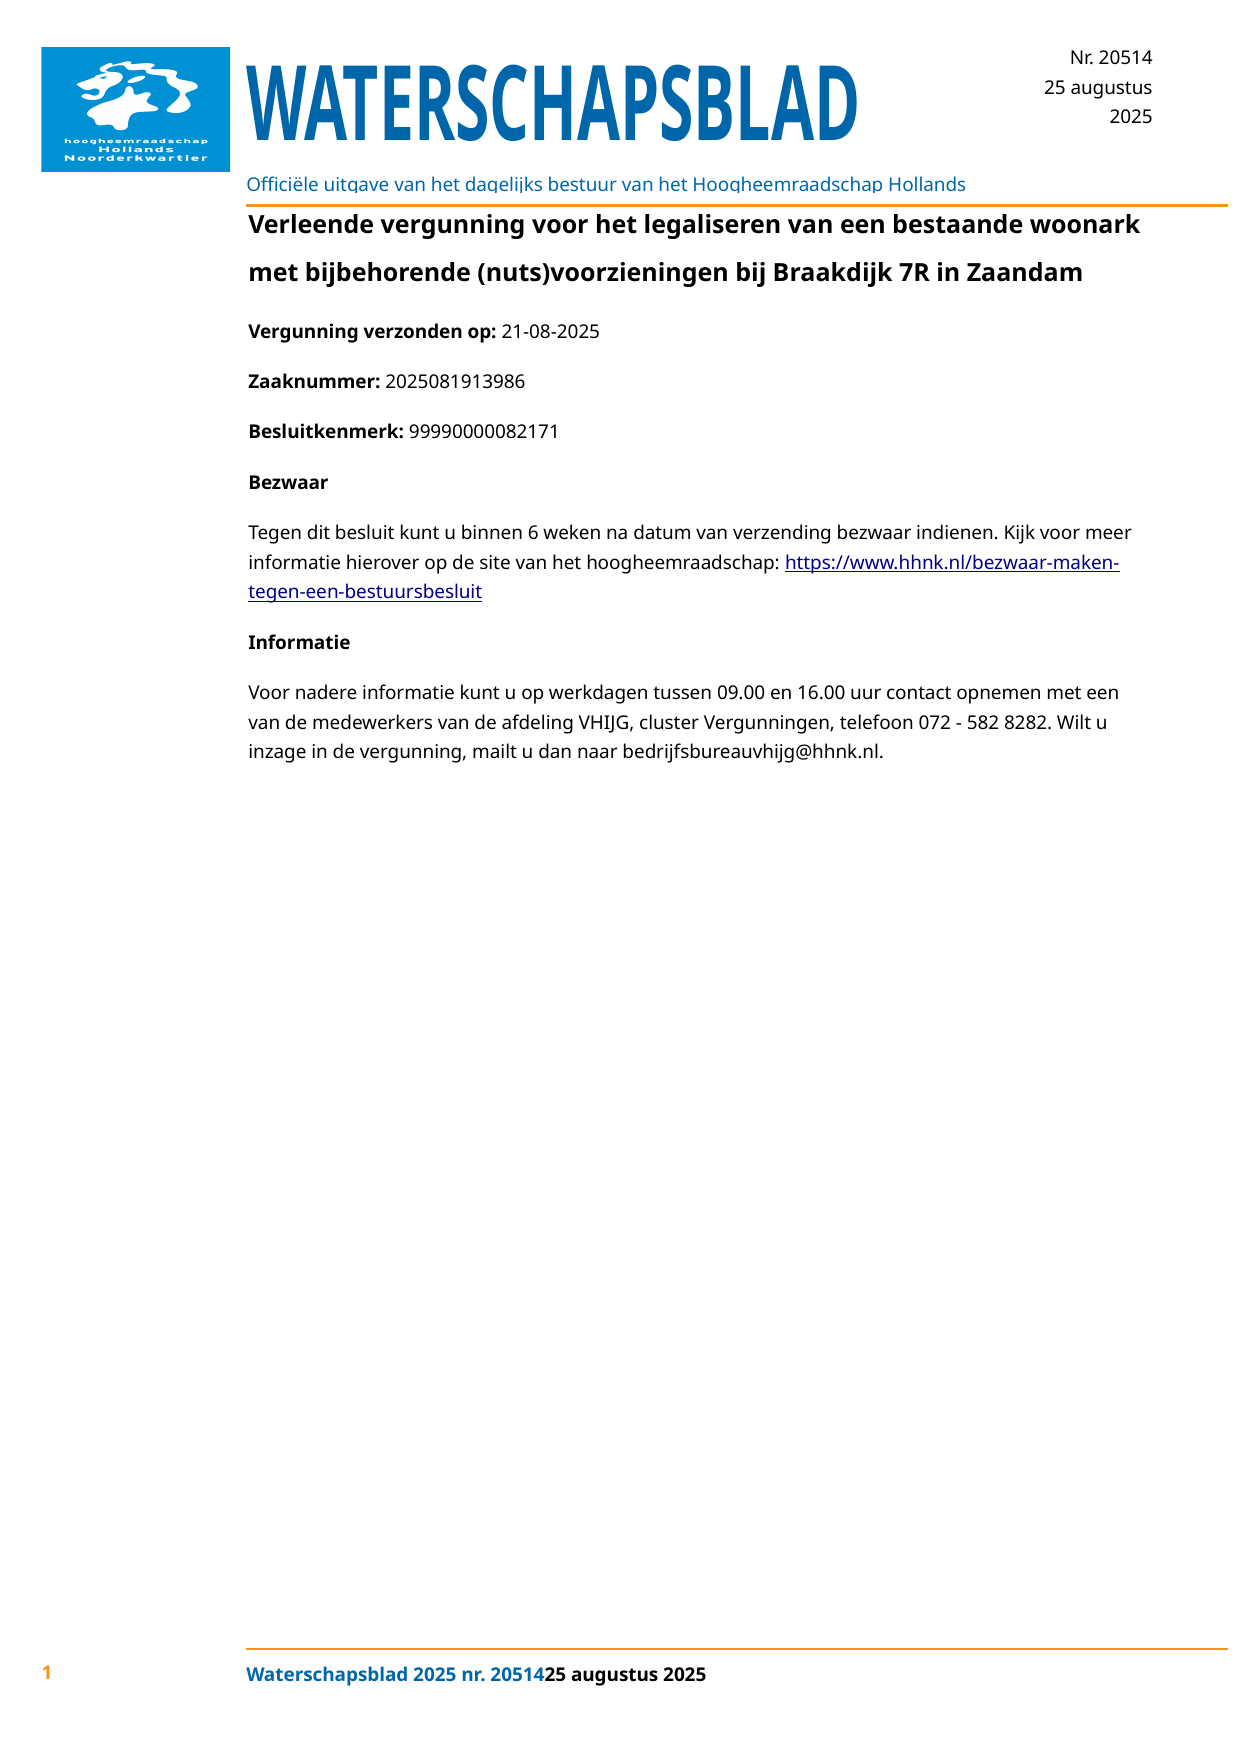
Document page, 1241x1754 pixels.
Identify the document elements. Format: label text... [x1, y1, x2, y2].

text Voor nadere informatie kunt u op werkdagen tussen 09.00 en 16.00 uur contact opnemen met een van de medewerkers van de afdeling VHIJG, cluster Vergunningen, telefoon 072 - 582 8282. Wilt u inzage in de vergunning, mailt u dan naar bedrijfsbureauvhijg@hhnk.nl. [248, 679, 1152, 764]
text Tegen dit besluit kunt u binnen 6 weken na datum van verzending bezwaar indienen. Kijk voor meer informatie hierover op de site van het hoogheemraadschap: https://www.hhnk.nl/bezwaar-maken-tegen-een-bestuursbesluit [248, 519, 1152, 604]
text Vergunning verzonden op: 21-08-2025 [248, 318, 1152, 344]
picture [118, 62, 197, 112]
picture [129, 76, 144, 82]
picture [88, 87, 157, 130]
text Bezwaar [248, 469, 1152, 495]
text Zaaknummer: 2025081913986 [248, 368, 1152, 394]
picture [78, 64, 122, 99]
text Informatie [248, 629, 1152, 655]
text Besluitkenmerk: 99990000082171 [248, 419, 1152, 444]
text Verleende vergunning voor het legaliseren van een bestaande woonark met bijbehorende (nuts)voorzieningen bij Braakdijk 7R in Zaandam [248, 207, 1152, 288]
